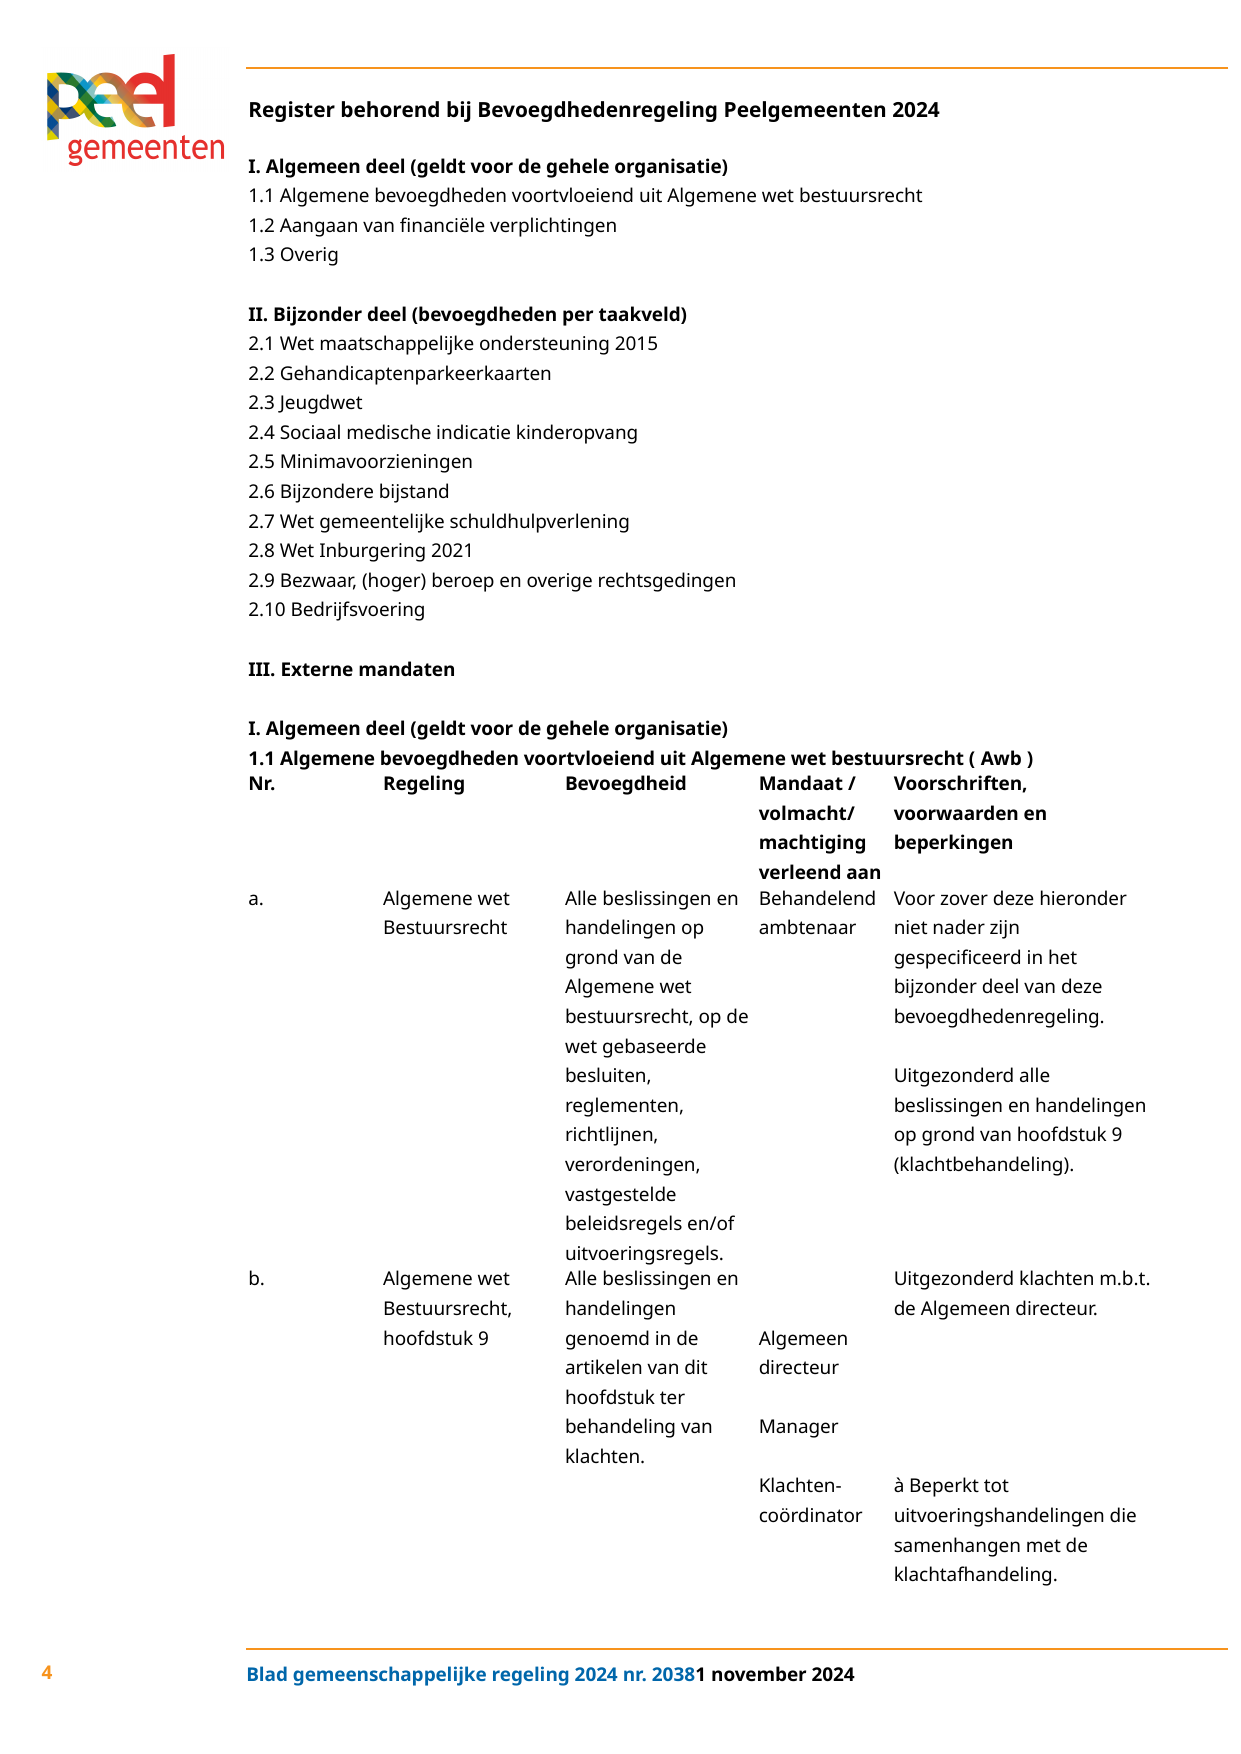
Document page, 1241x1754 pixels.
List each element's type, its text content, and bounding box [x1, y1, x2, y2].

picture [41, 47, 231, 172]
text 1.1 Algemene bevoegdheden voortvloeiend uit Algemene wet bestuursrecht [248, 182, 1152, 208]
table_cell Mandaat / volmacht/ machtiging verleend aan [759, 770, 893, 885]
text 2.2 Gehandicaptenparkeerkaarten [248, 360, 1152, 386]
table_cell Algemene wet Bestuursrecht [383, 885, 565, 1266]
text 2.4 Sociaal medische indicatie kinderopvang [248, 419, 1152, 445]
table_cell Algemeen directeur Manager Klachten- coördinator [759, 1266, 893, 1587]
text 1.3 Overig [248, 242, 1152, 267]
text I. Algemeen deel (geldt voor de gehele organisatie) [248, 153, 1152, 179]
text 2.3 Jeugdwet [248, 389, 1152, 415]
text 2.9 Bezwaar, (hoger) beroep en overige rechtsgedingen [248, 567, 1152, 593]
text 2.6 Bijzondere bijstand [248, 478, 1152, 504]
table_cell a. [248, 885, 383, 1266]
text Register behorend bij Bevoegdhedenregeling Peelgemeenten 2024 [248, 95, 1152, 123]
table_cell Uitgezonderd klachten m.b.t. de Algemeen directeur. à Beperkt tot uitvoeringshandelingen die samenhangen met de klachtafhandeling. [894, 1266, 1152, 1587]
table_cell Voor zover deze hieronder niet nader zijn gespecificeerd in het bijzonder deel van deze bevoegdhedenregeling. Uitgezonderd alle beslissingen en handelingen op grond van hoofdstuk 9 (klachtbehandeling). [894, 885, 1152, 1266]
text 2.8 Wet Inburgering 2021 [248, 537, 1152, 563]
table_cell b. [248, 1266, 383, 1587]
text III. Externe mandaten [248, 656, 1152, 682]
text II. Bijzonder deel (bevoegdheden per taakveld) [248, 301, 1152, 327]
table_cell Bevoegdheid [565, 770, 758, 885]
table_cell Algemene wet Bestuursrecht, hoofdstuk 9 [383, 1266, 565, 1587]
table_header 1.1 Algemene bevoegdheden voortvloeiend uit Algemene wet bestuursrecht ( Awb ) [248, 745, 1152, 770]
table_cell Alle beslissingen en handelingen op grond van de Algemene wet bestuursrecht, op de wet gebaseerde besluiten, reglementen, richtlijnen, verordeningen, vastgestelde beleidsregels en/of uitvoeringsregels. [565, 885, 758, 1266]
table_cell Regeling [383, 770, 565, 885]
table_cell Nr. [248, 770, 383, 885]
table_cell Behandelend ambtenaar [759, 885, 893, 1266]
text 1.2 Aangaan van financiële verplichtingen [248, 212, 1152, 238]
text 2.10 Bedrijfsvoering [248, 597, 1152, 622]
text I. Algemeen deel (geldt voor de gehele organisatie) [248, 715, 1152, 741]
table_cell Voorschriften, voorwaarden en beperkingen [894, 770, 1152, 885]
text 2.7 Wet gemeentelijke schuldhulpverlening [248, 508, 1152, 534]
text 2.5 Minimavoorzieningen [248, 449, 1152, 474]
table_cell Alle beslissingen en handelingen genoemd in de artikelen van dit hoofdstuk ter behandeling van klachten. [565, 1266, 758, 1587]
text 2.1 Wet maatschappelijke ondersteuning 2015 [248, 330, 1152, 356]
